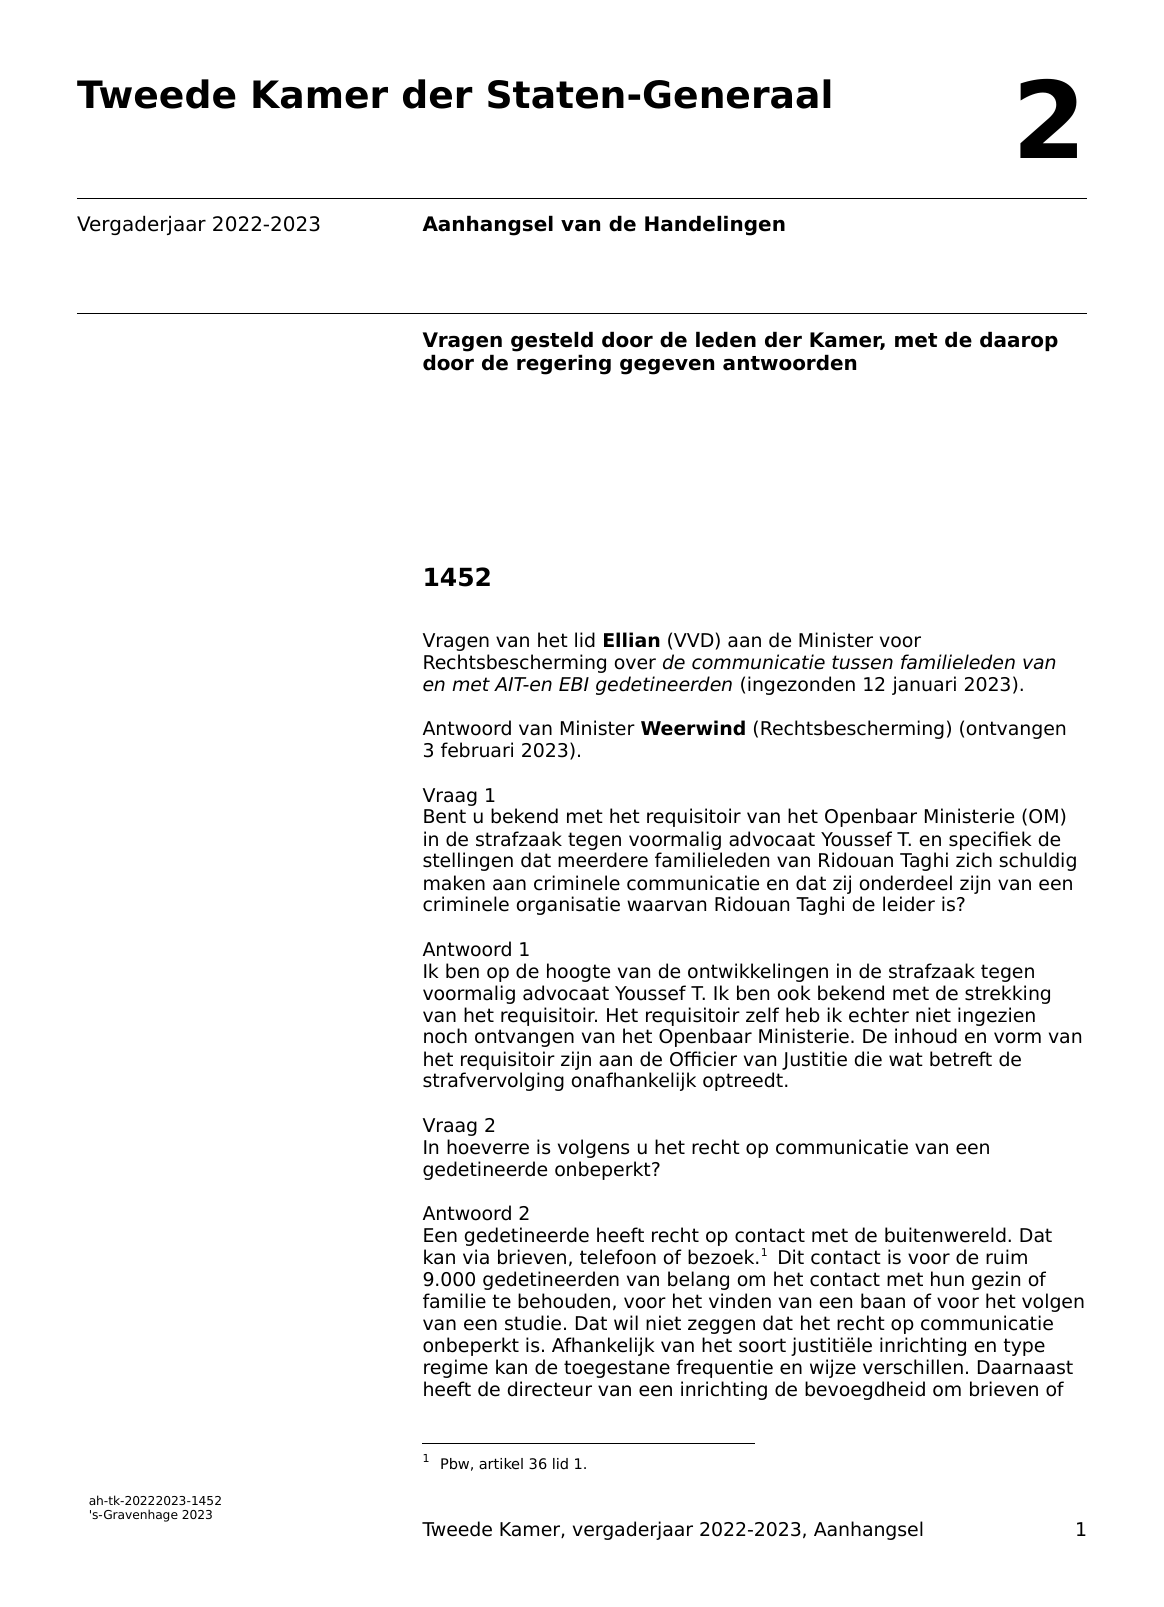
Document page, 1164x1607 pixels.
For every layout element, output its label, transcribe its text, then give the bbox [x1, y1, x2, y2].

text Bent u bekend met het requisitoir van het Openbaar Ministerie (OM) in de strafzaak tegen voormalig advocaat Youssef T. en specifiek de stellingen dat meerdere familieleden van Ridouan Taghi zich schuldig maken aan criminele communicatie en dat zij onderdeel zijn van een criminele organisatie waarvan Ridouan Taghi de leider is? [422, 806, 1087, 916]
text 's-Gravenhage 2023 [88, 1508, 323, 1522]
text Vragen van het lid Ellian (VVD) aan de Minister voor Rechtsbescherming over de communicatie tussen familieleden van en met AIT-en EBI gedetineerden (ingezonden 12 januari 2023). [422, 630, 1087, 696]
text Antwoord 2 [422, 1203, 1087, 1225]
text In hoeverre is volgens u het recht op communicatie van een gedetineerde onbeperkt? [422, 1137, 1087, 1181]
text Ik ben op de hoogte van de ontwikkelingen in de strafzaak tegen voormalig advocaat Youssef T. Ik ben ook bekend met de strekking van het requisitoir. Het requisitoir zelf heb ik echter niet ingezien noch ontvangen van het Openbaar Ministerie. De inhoud en vorm van het requisitoir zijn aan de Officier van Justitie die wat betreft de strafvervolging onafhankelijk optreedt. [422, 961, 1087, 1092]
text Een gedetineerde heeft recht op contact met de buitenwereld. Dat kan via brieven, telefoon of bezoek. Dit contact is voor de ruim 9.000 gedetineerden van belang om het contact met hun gezin of familie te behouden, voor het vinden van een baan of voor het volgen van een studie. Dat wil niet zeggen dat het recht op communicatie onbeperkt is. Afhankelijk van het soort justitiële inrichting en type regime kan de toegestane frequentie en wijze verschillen. Daarnaast heeft de directeur van een inrichting de bevoegdheid om brieven of [422, 1225, 1087, 1401]
text Antwoord van Minister Weerwind (Rechtsbescherming) (ontvangen 3 februari 2023). [422, 718, 1087, 762]
table_cell [77, 314, 422, 375]
text ah-tk-20222023-1452 [88, 1494, 323, 1508]
text Pbw, artikel 36 lid 1. [422, 1452, 1087, 1474]
text 1452 [422, 563, 1087, 592]
table_cell Vragen gesteld door de leden der Kamer, met de daarop door de regering gegeven antwoorden [422, 314, 1087, 375]
table_header Tweede Kamer der Staten-Generaal [77, 59, 886, 198]
table_cell Aanhangsel van de Handelingen [422, 199, 1087, 313]
text Vraag 1 [422, 784, 1087, 806]
table_cell Vergaderjaar 2022-2023 [77, 199, 422, 313]
table_header 2 [886, 59, 1087, 198]
text Vraag 2 [422, 1114, 1087, 1137]
text Antwoord 1 [422, 938, 1087, 961]
